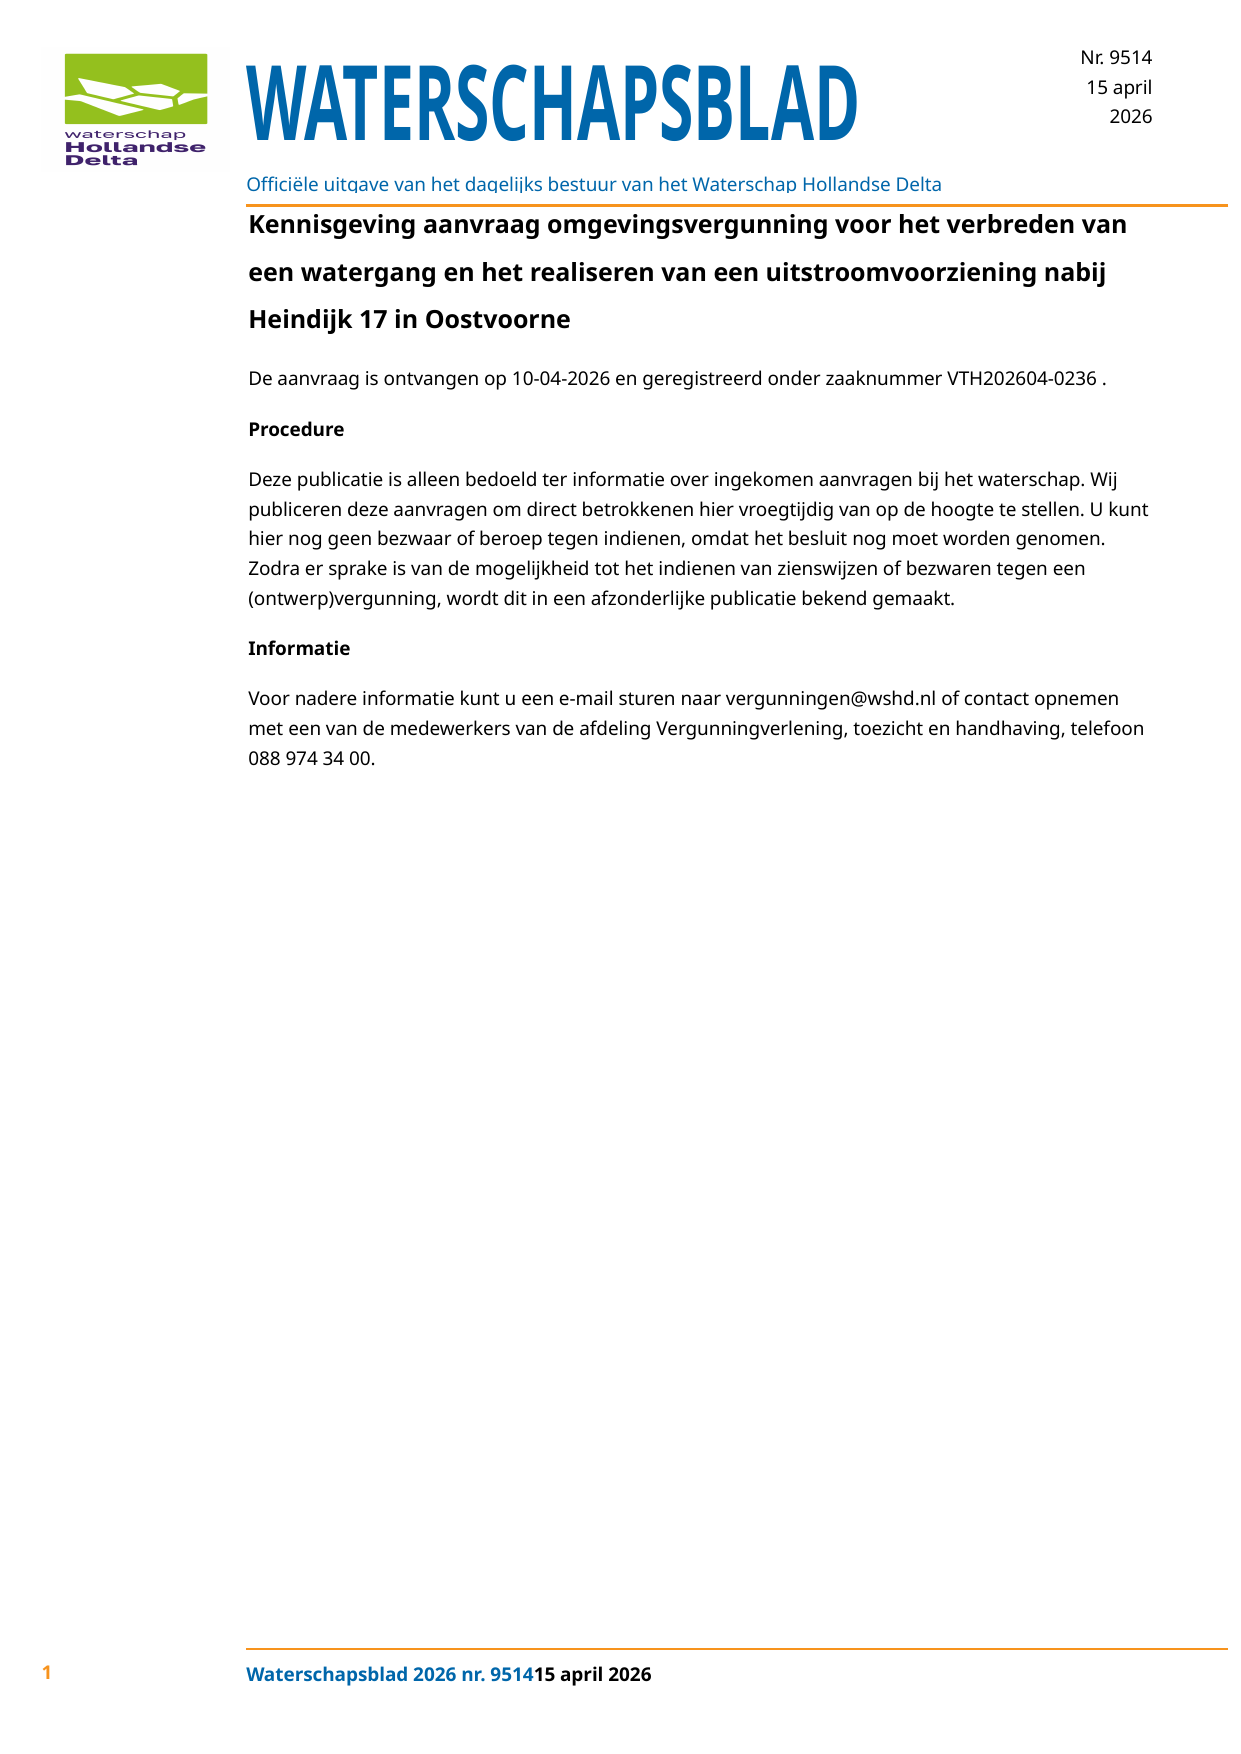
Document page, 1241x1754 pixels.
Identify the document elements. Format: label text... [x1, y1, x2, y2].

text Informatie [248, 635, 1152, 661]
picture [41, 47, 231, 172]
text Deze publicatie is alleen bedoeld ter informatie over ingekomen aanvragen bij het waterschap. Wij publiceren deze aanvragen om direct betrokkenen hier vroegtijdig van op de hoogte te stellen. U kunt hier nog geen bezwaar of beroep tegen indienen, omdat het besluit nog moet worden genomen. Zodra er sprake is van de mogelijkheid tot het indienen van zienswijzen of bezwaren tegen een (ontwerp)vergunning, wordt dit in een afzonderlijke publicatie bekend gemaakt. [248, 466, 1152, 610]
text Procedure [248, 416, 1152, 442]
text Kennisgeving aanvraag omgevingsvergunning voor het verbreden van een watergang en het realiseren van een uitstroomvoorziening nabij Heindijk 17 in Oostvoorne [248, 207, 1152, 336]
text Voor nadere informatie kunt u een e-mail sturen naar vergunningen@wshd.nl of contact opnemen met een van de medewerkers van de afdeling Vergunningverlening, toezicht en handhaving, telefoon 088 974 34 00. [248, 686, 1152, 770]
text De aanvraag is ontvangen op 10-04-2026 en geregistreerd onder zaaknummer VTH202604-0236 . [248, 366, 1152, 391]
